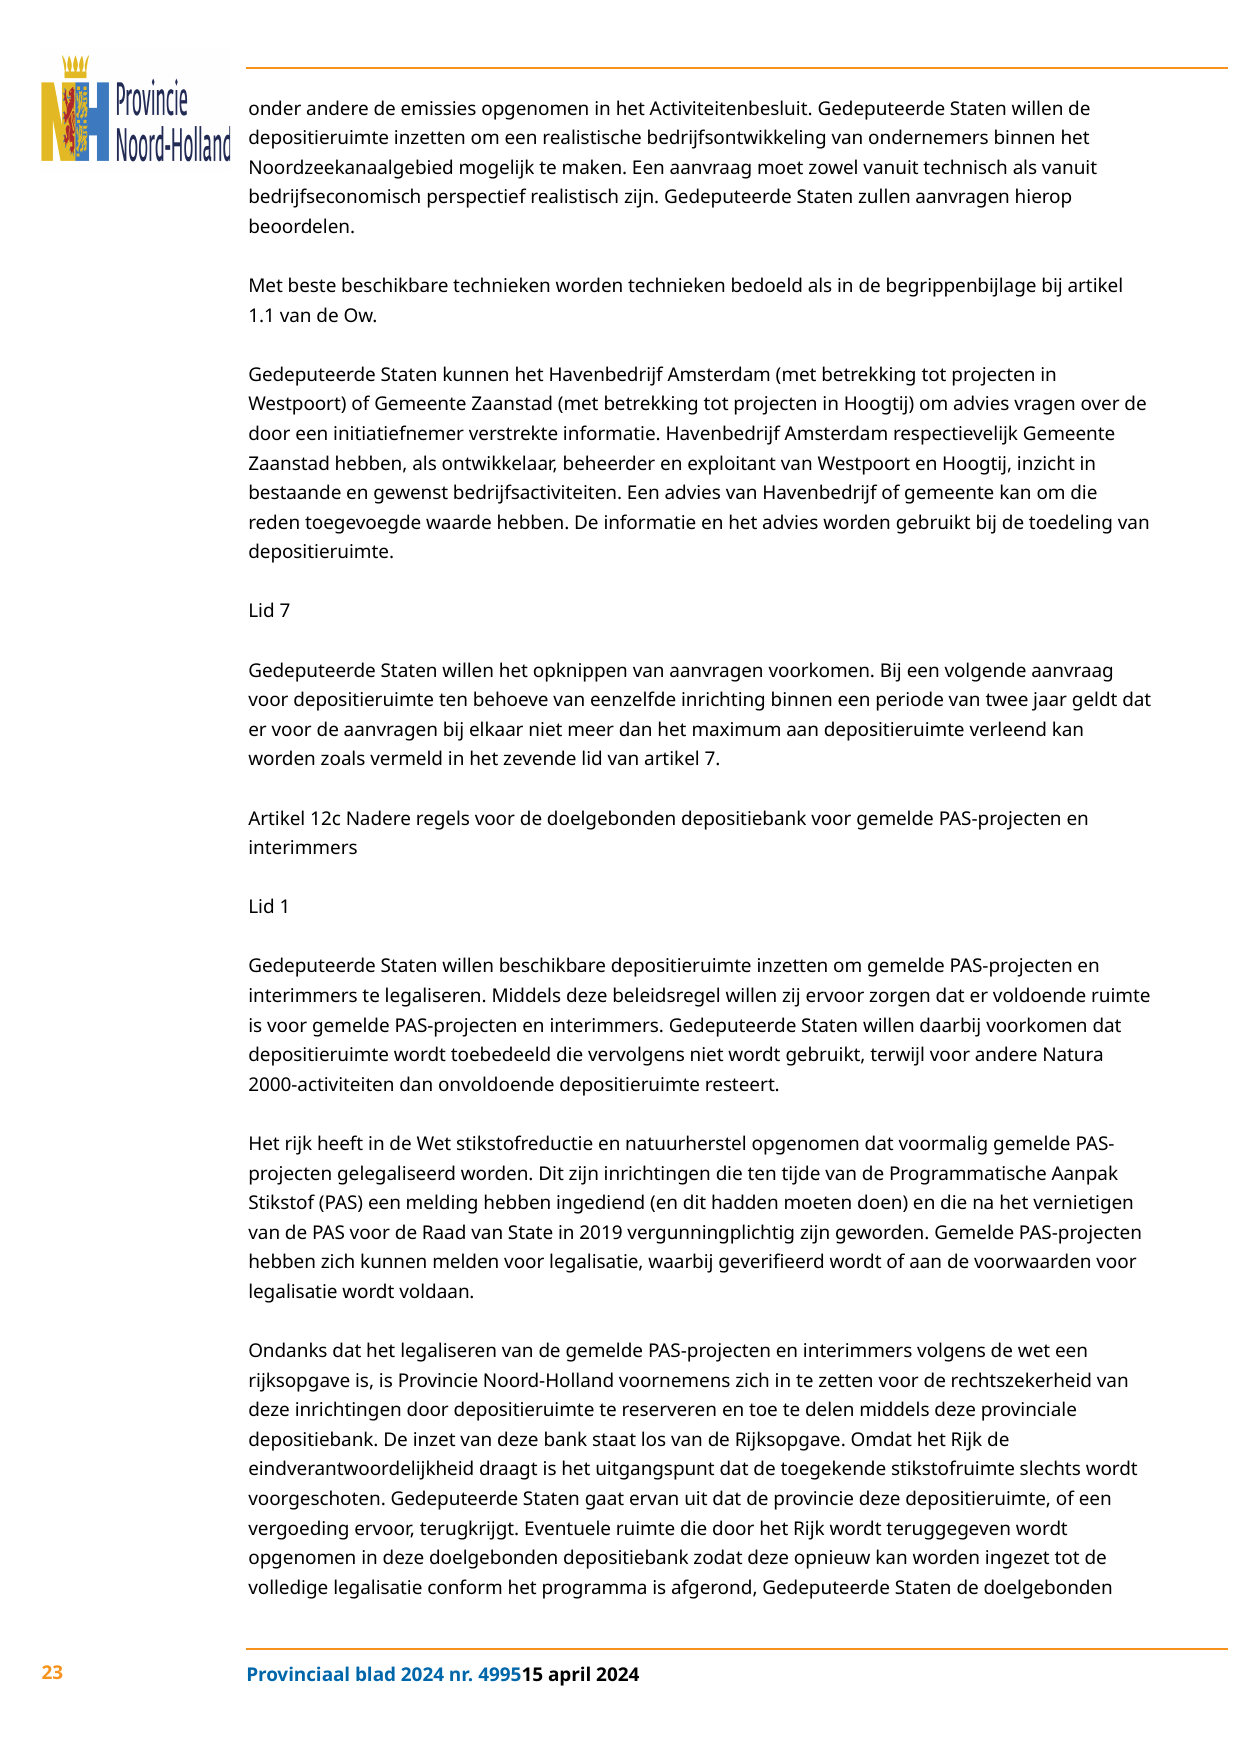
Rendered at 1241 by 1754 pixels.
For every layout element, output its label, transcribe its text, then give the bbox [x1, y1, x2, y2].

text Met beste beschikbare technieken worden technieken bedoeld als in de begrippenbijlage bij artikel 1.1 van de Ow. [248, 272, 1152, 328]
text onder andere de emissies opgenomen in het Activiteitenbesluit. Gedeputeerde Staten willen de depositieruimte inzetten om een realistische bedrijfsontwikkeling van ondernemers binnen het Noordzeekanaalgebied mogelijk te maken. Een aanvraag moet zowel vanuit technisch als vanuit bedrijfseconomisch perspectief realistisch zijn. Gedeputeerde Staten zullen aanvragen hierop beoordelen. [248, 95, 1152, 239]
text Gedeputeerde Staten willen beschikbare depositieruimte inzetten om gemelde PAS-projecten en interimmers te legaliseren. Middels deze beleidsregel willen zij ervoor zorgen dat er voldoende ruimte is voor gemelde PAS-projecten en interimmers. Gedeputeerde Staten willen daarbij voorkomen dat depositieruimte wordt toebedeeld die vervolgens niet wordt gebruikt, terwijl voor andere Natura 2000-activiteiten dan onvoldoende depositieruimte resteert. [248, 953, 1152, 1097]
text Lid 1 [248, 893, 1152, 919]
text Gedeputeerde Staten kunnen het Havenbedrijf Amsterdam (met betrekking tot projecten in Westpoort) of Gemeente Zaanstad (met betrekking tot projecten in Hoogtij) om advies vragen over de door een initiatiefnemer verstrekte informatie. Havenbedrijf Amsterdam respectievelijk Gemeente Zaanstad hebben, als ontwikkelaar, beheerder en exploitant van Westpoort en Hoogtij, inzicht in bestaande en gewenst bedrijfsactiviteiten. Een advies van Havenbedrijf of gemeente kan om die reden toegevoegde waarde hebben. De informatie en het advies worden gebruikt bij de toedeling van depositieruimte. [248, 361, 1152, 564]
picture [41, 47, 231, 172]
text Lid 7 [248, 598, 1152, 623]
text Gedeputeerde Staten willen het opknippen van aanvragen voorkomen. Bij een volgende aanvraag voor depositieruimte ten behoeve van eenzelfde inrichting binnen een periode van twee jaar geldt dat er voor de aanvragen bij elkaar niet meer dan het maximum aan depositieruimte verleend kan worden zoals vermeld in het zevende lid van artikel 7. [248, 657, 1152, 771]
text Ondanks dat het legaliseren van de gemelde PAS-projecten en interimmers volgens de wet een rijksopgave is, is Provincie Noord-Holland voornemens zich in te zetten voor de rechtszekerheid van deze inrichtingen door depositieruimte te reserveren en toe te delen middels deze provinciale depositiebank. De inzet van deze bank staat los van de Rijksopgave. Omdat het Rijk de eindverantwoordelijkheid draagt is het uitgangspunt dat de toegekende stikstofruimte slechts wordt voorgeschoten. Gedeputeerde Staten gaat ervan uit dat de provincie deze depositieruimte, of een vergoeding ervoor, terugkrijgt. Eventuele ruimte die door het Rijk wordt teruggegeven wordt opgenomen in deze doelgebonden depositiebank zodat deze opnieuw kan worden ingezet tot de volledige legalisatie conform het programma is afgerond, Gedeputeerde Staten de doelgebonden [248, 1337, 1152, 1600]
text Het rijk heeft in de Wet stikstofreductie en natuurherstel opgenomen dat voormalig gemelde PAS-projecten gelegaliseerd worden. Dit zijn inrichtingen die ten tijde van de Programmatische Aanpak Stikstof (PAS) een melding hebben ingediend (en dit hadden moeten doen) en die na het vernietigen van de PAS voor de Raad van State in 2019 vergunningplichtig zijn geworden. Gemelde PAS-projecten hebben zich kunnen melden voor legalisatie, waarbij geverifieerd wordt of aan de voorwaarden voor legalisatie wordt voldaan. [248, 1130, 1152, 1304]
text Artikel 12c Nadere regels voor de doelgebonden depositiebank voor gemelde PAS-projecten en interimmers [248, 805, 1152, 860]
